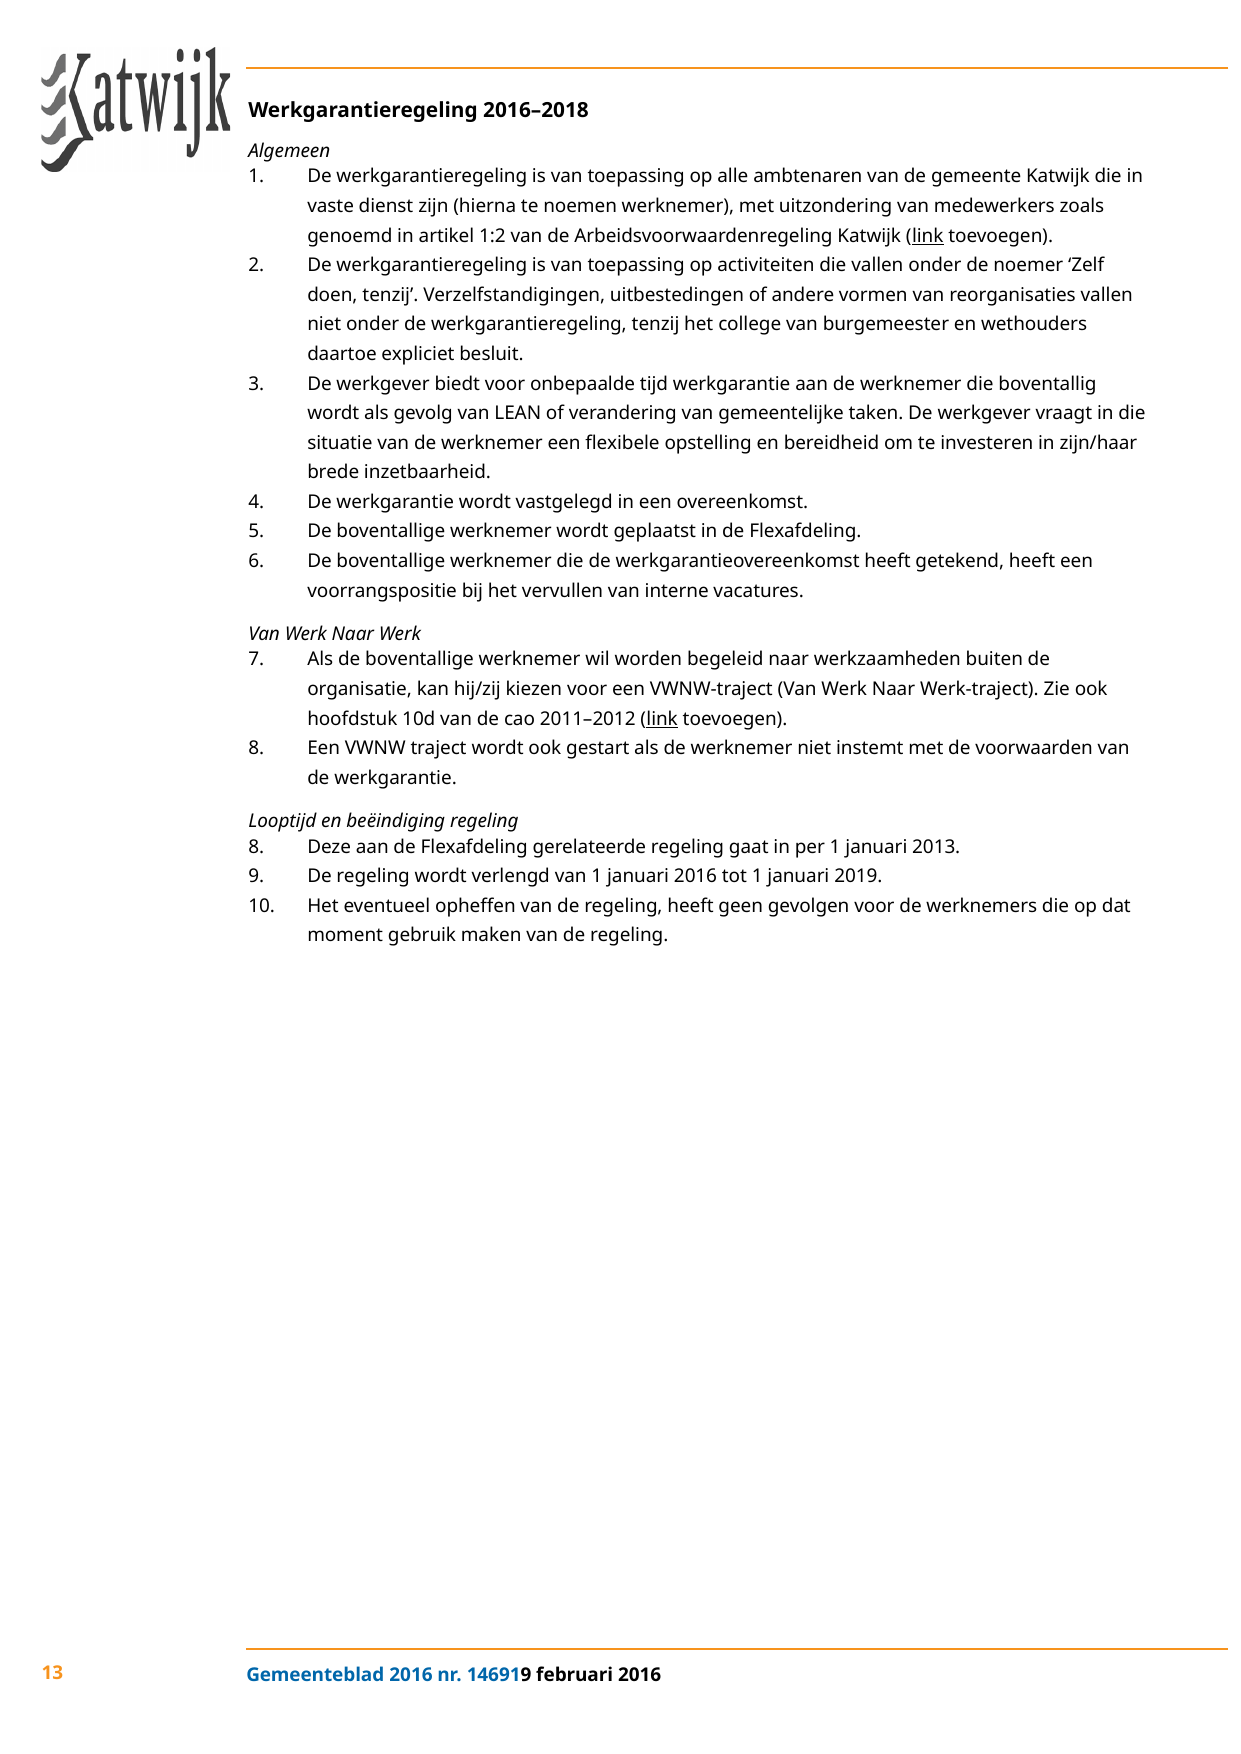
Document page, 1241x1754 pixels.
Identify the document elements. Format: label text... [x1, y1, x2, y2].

list De werkgarantieregeling is van toepassing op activiteiten die vallen onder de noemer ‘Zelf doen, tenzij’. Verzelfstandigingen, uitbestedingen of andere vormen van reorganisaties vallen niet onder de werkgarantieregeling, tenzij het college van burgemeester en wethouders daartoe expliciet besluit. [248, 251, 1152, 366]
text Algemeen [248, 137, 1152, 163]
list De werkgarantie wordt vastgelegd in een overeenkomst. [248, 488, 1152, 514]
list De regeling wordt verlengd van 1 januari 2016 tot 1 januari 2019. [248, 862, 1152, 888]
text Werkgarantieregeling 2016–2018 [248, 95, 1152, 123]
picture [41, 47, 231, 172]
text Van Werk Naar Werk [248, 620, 1152, 646]
list Een VWNW traject wordt ook gestart als de werknemer niet instemt met de voorwaarden van de werkgarantie. [248, 734, 1152, 790]
text Looptijd en beëindiging regeling [248, 807, 1152, 833]
list Het eventueel opheffen van de regeling, heeft geen gevolgen voor de werknemers die op dat moment gebruik maken van de regeling. [248, 892, 1152, 947]
list De boventallige werknemer wordt geplaatst in de Flexafdeling. [248, 518, 1152, 543]
list Als de boventallige werknemer wil worden begeleid naar werkzaamheden buiten de organisatie, kan hij/zij kiezen voor een VWNW-traject (Van Werk Naar Werk-traject). Zie ook hoofdstuk 10d van de cao 2011–2012 (link toevoegen). [248, 646, 1152, 731]
list Deze aan de Flexafdeling gerelateerde regeling gaat in per 1 januari 2013. [248, 833, 1152, 858]
list De werkgever biedt voor onbepaalde tijd werkgarantie aan de werknemer die boventallig wordt als gevolg van LEAN of verandering van gemeentelijke taken. De werkgever vraagt in die situatie van de werknemer een flexibele opstelling en bereidheid om te investeren in zijn/haar brede inzetbaarheid. [248, 370, 1152, 484]
list De boventallige werknemer die de werkgarantieovereenkomst heeft getekend, heeft een voorrangspositie bij het vervullen van interne vacatures. [248, 547, 1152, 602]
list De werkgarantieregeling is van toepassing op alle ambtenaren van de gemeente Katwijk die in vaste dienst zijn (hierna te noemen werknemer), met uitzondering van medewerkers zoals genoemd in artikel 1:2 van de Arbeidsvoorwaardenregeling Katwijk (link toevoegen). [248, 163, 1152, 247]
